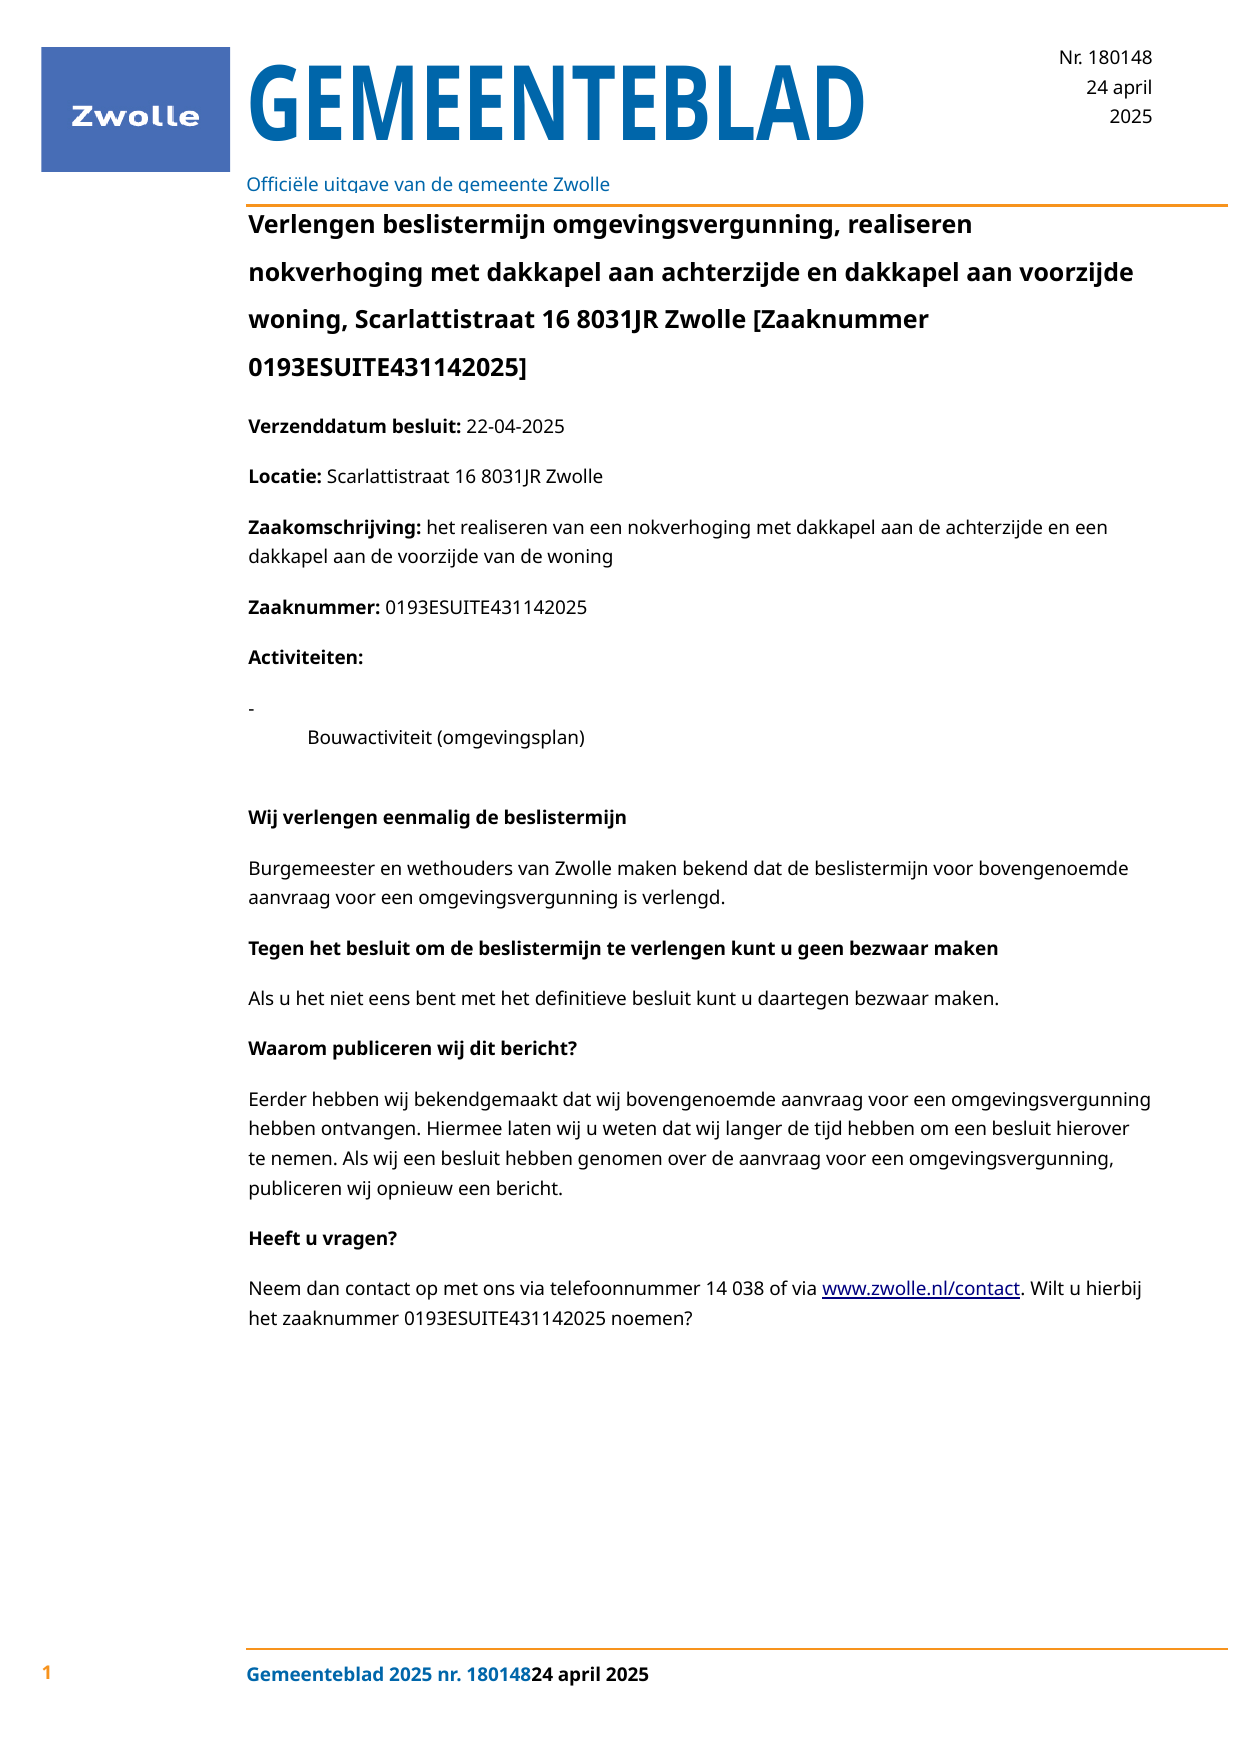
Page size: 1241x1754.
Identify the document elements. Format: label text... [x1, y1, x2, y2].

text Wij verlengen eenmalig de beslistermijn [248, 804, 1152, 830]
text Verzenddatum besluit: 22-04-2025 [248, 413, 1152, 439]
list Bouwactiviteit (omgevingsplan) [248, 724, 1152, 750]
text Heeft u vragen? [248, 1225, 1152, 1251]
text Waarom publiceren wij dit bericht? [248, 1036, 1152, 1061]
text Burgemeester en wethouders van Zwolle maken bekend dat de beslistermijn voor bovengenoemde aanvraag voor een omgevingsvergunning is verlengd. [248, 855, 1152, 910]
text Zaaknummer: 0193ESUITE431142025 [248, 594, 1152, 620]
text Activiteiten: [248, 644, 1152, 670]
text Zaakomschrijving: het realiseren van een nokverhoging met dakkapel aan de achterzijde en een dakkapel aan de voorzijde van de woning [248, 514, 1152, 569]
text Eerder hebben wij bekendgemaakt dat wij bovengenoemde aanvraag voor een omgevingsvergunning hebben ontvangen. Hiermee laten wij u weten dat wij langer de tijd hebben om een besluit hierover te nemen. Als wij een besluit hebben genomen over de aanvraag voor een omgevingsvergunning, publiceren wij opnieuw een bericht. [248, 1086, 1152, 1201]
text Locatie: Scarlattistraat 16 8031JR Zwolle [248, 463, 1152, 489]
text Tegen het besluit om de beslistermijn te verlengen kunt u geen bezwaar maken [248, 935, 1152, 961]
text Neem dan contact op met ons via telefoonnummer 14 038 of via www.zwolle.nl/contact. Wilt u hierbij het zaaknummer 0193ESUITE431142025 noemen? [248, 1276, 1152, 1331]
text Als u het niet eens bent met het definitieve besluit kunt u daartegen bezwaar maken. [248, 985, 1152, 1011]
picture [41, 47, 231, 172]
text Verlengen beslistermijn omgevingsvergunning, realiseren nokverhoging met dakkapel aan achterzijde en dakkapel aan voorzijde woning, Scarlattistraat 16 8031JR Zwolle [Zaaknummer 0193ESUITE431142025] [248, 207, 1152, 384]
